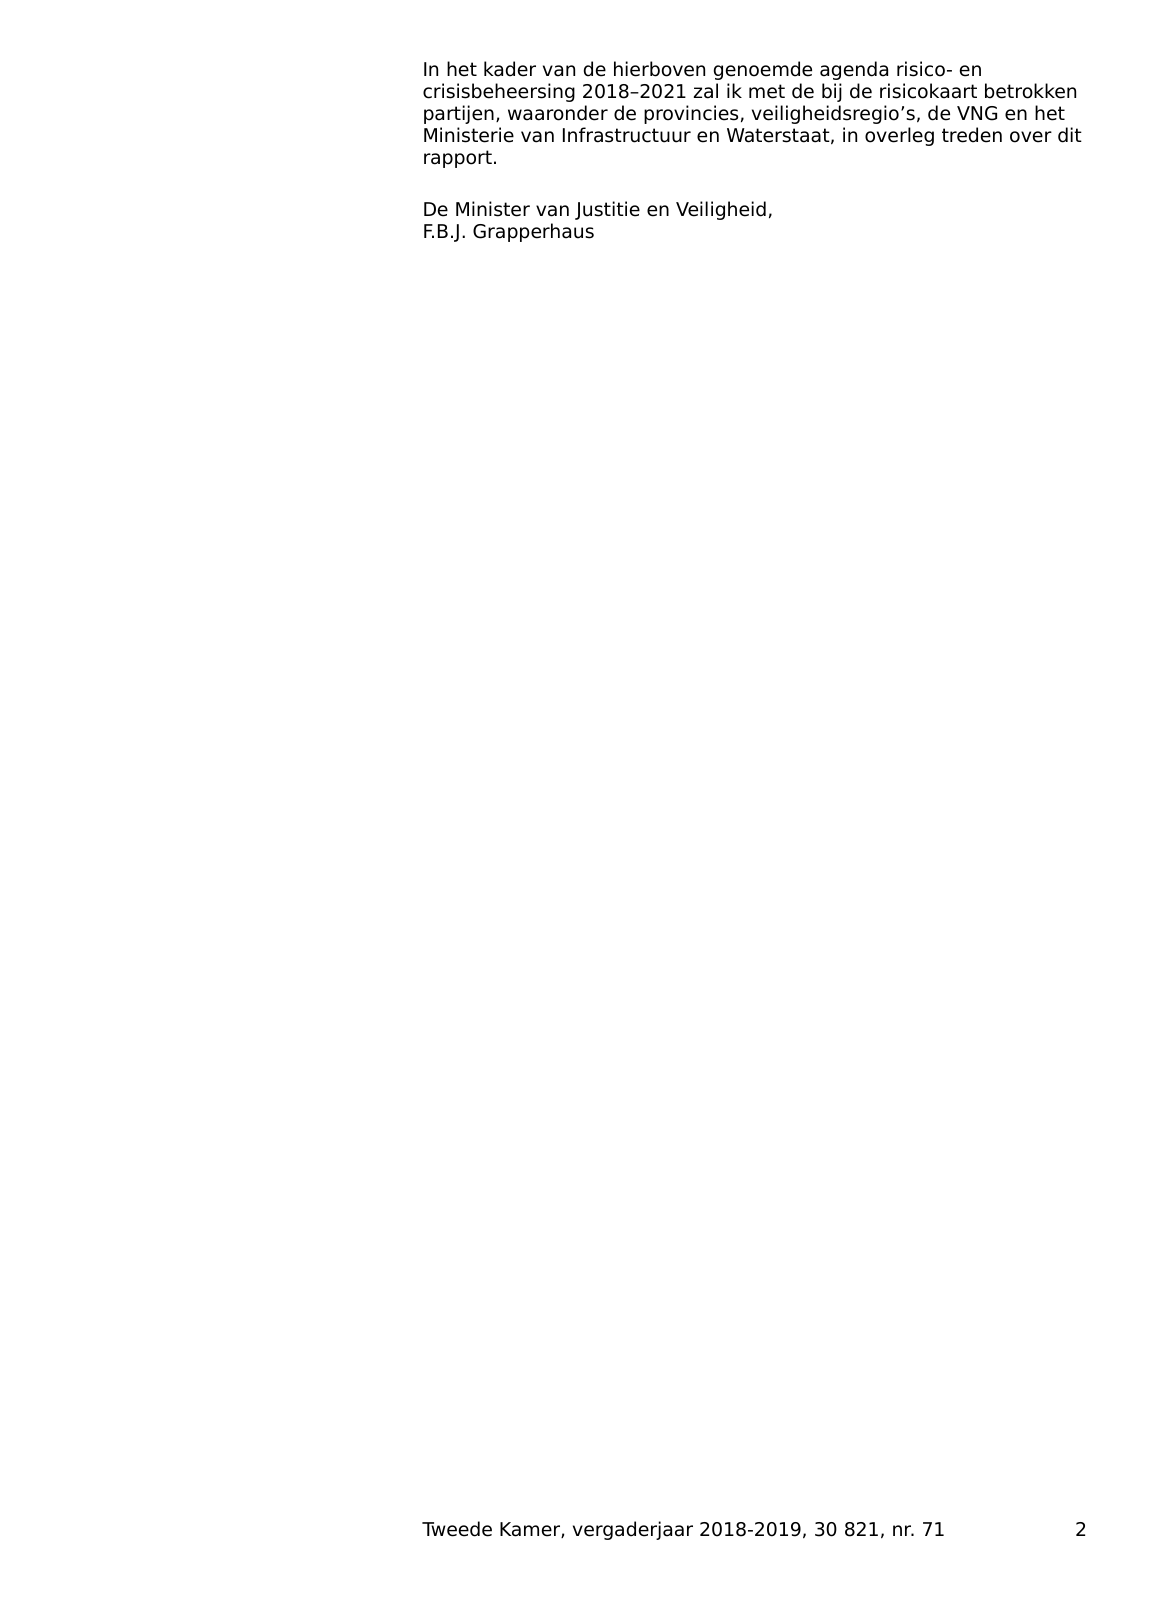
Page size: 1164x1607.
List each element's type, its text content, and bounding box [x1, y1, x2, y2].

text De Minister van Justitie en Veiligheid, F.B.J. Grapperhaus [422, 199, 1087, 243]
text In het kader van de hierboven genoemde agenda risico- en crisisbeheersing 2018–2021 zal ik met de bij de risicokaart betrokken partijen, waaronder de provincies, veiligheidsregio’s, de VNG en het Ministerie van Infrastructuur en Waterstaat, in overleg treden over dit rapport. [422, 59, 1087, 169]
